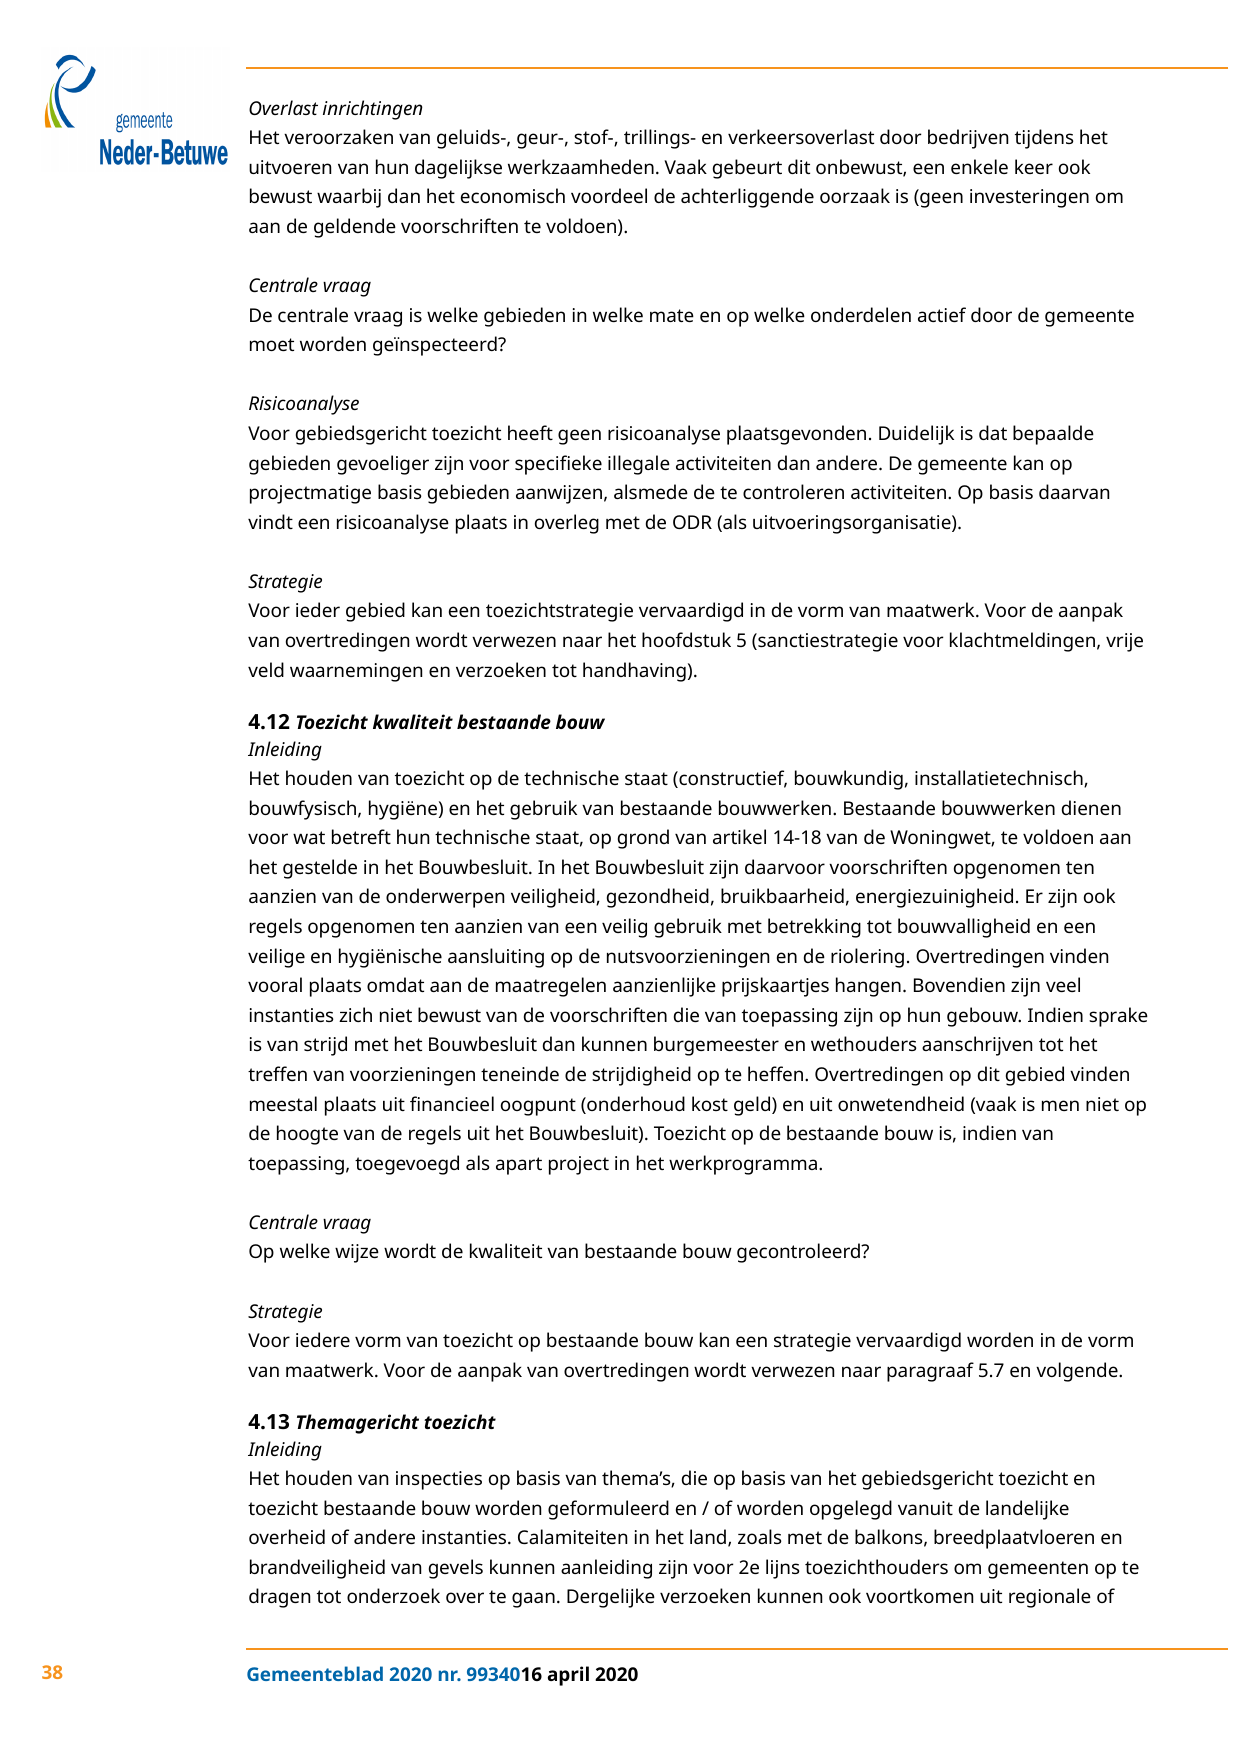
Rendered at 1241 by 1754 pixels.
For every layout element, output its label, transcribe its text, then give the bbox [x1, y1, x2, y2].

text Het houden van toezicht op de technische staat (constructief, bouwkundig, installatietechnisch, bouwfysisch, hygiëne) en het gebruik van bestaande bouwwerken. Bestaande bouwwerken dienen voor wat betreft hun technische staat, op grond van artikel 14-18 van de Woningwet, te voldoen aan het gestelde in het Bouwbesluit. In het Bouwbesluit zijn daarvoor voorschriften opgenomen ten aanzien van de onderwerpen veiligheid, gezondheid, bruikbaarheid, energiezuinigheid. Er zijn ook regels opgenomen ten aanzien van een veilig gebruik met betrekking tot bouwvalligheid en een veilige en hygiënische aansluiting op de nutsvoorzieningen en de riolering. Overtredingen vinden vooral plaats omdat aan de maatregelen aanzienlijke prijskaartjes hangen. Bovendien zijn veel instanties zich niet bewust van de voorschriften die van toepassing zijn op hun gebouw. Indien sprake is van strijd met het Bouwbesluit dan kunnen burgemeester en wethouders aanschrijven tot het treffen van voorzieningen teneinde de strijdigheid op te heffen. Overtredingen op dit gebied vinden meestal plaats uit financieel oogpunt (onderhoud kost geld) en uit onwetendheid (vaak is men niet op de hoogte van de regels uit het Bouwbesluit). Toezicht op de bestaande bouw is, indien van toepassing, toegevoegd als apart project in het werkprogramma. [248, 765, 1152, 1176]
text Voor gebiedsgericht toezicht heeft geen risicoanalyse plaatsgevonden. Duidelijk is dat bepaalde gebieden gevoeliger zijn voor specifieke illegale activiteiten dan andere. De gemeente kan op projectmatige basis gebieden aanwijzen, alsmede de te controleren activiteiten. Op basis daarvan vindt een risicoanalyse plaats in overleg met de ODR (als uitvoeringsorganisatie). [248, 420, 1152, 535]
text Centrale vraag [248, 1209, 1152, 1235]
text Op welke wijze wordt de kwaliteit van bestaande bouw gecontroleerd? [248, 1239, 1152, 1264]
text 4.12 Toezicht kwaliteit bestaande bouw [248, 707, 1152, 736]
text Inleiding [248, 1436, 1152, 1462]
text 4.13 Themagericht toezicht [248, 1407, 1152, 1436]
text De centrale vraag is welke gebieden in welke mate en op welke onderdelen actief door de gemeente moet worden geïnspecteerd? [248, 302, 1152, 357]
text Het veroorzaken van geluids-, geur-, stof-, trillings- en verkeersoverlast door bedrijven tijdens het uitvoeren van hun dagelijkse werkzaamheden. Vaak gebeurt dit onbewust, een enkele keer ook bewust waarbij dan het economisch voordeel de achterliggende oorzaak is (geen investeringen om aan de geldende voorschriften te voldoen). [248, 124, 1152, 239]
picture [41, 47, 231, 172]
text Voor iedere vorm van toezicht op bestaande bouw kan een strategie vervaardigd worden in de vorm van maatwerk. Voor de aanpak van overtredingen wordt verwezen naar paragraaf 5.7 en volgende. [248, 1327, 1152, 1383]
text Strategie [248, 1298, 1152, 1323]
text Voor ieder gebied kan een toezichtstrategie vervaardigd in de vorm van maatwerk. Voor de aanpak van overtredingen wordt verwezen naar het hoofdstuk 5 (sanctiestrategie voor klachtmeldingen, vrije veld waarnemingen en verzoeken tot handhaving). [248, 598, 1152, 683]
text Centrale vraag [248, 272, 1152, 298]
text Overlast inrichtingen [248, 95, 1152, 121]
text Strategie [248, 568, 1152, 594]
text Het houden van inspecties op basis van thema’s, die op basis van het gebiedsgericht toezicht en toezicht bestaande bouw worden geformuleerd en / of worden opgelegd vanuit de landelijke overheid of andere instanties. Calamiteiten in het land, zoals met de balkons, breedplaatvloeren en brandveiligheid van gevels kunnen aanleiding zijn voor 2e lijns toezichthouders om gemeenten op te dragen tot onderzoek over te gaan. Dergelijke verzoeken kunnen ook voortkomen uit regionale of [248, 1465, 1152, 1609]
text Risicoanalyse [248, 391, 1152, 416]
text Inleiding [248, 736, 1152, 761]
